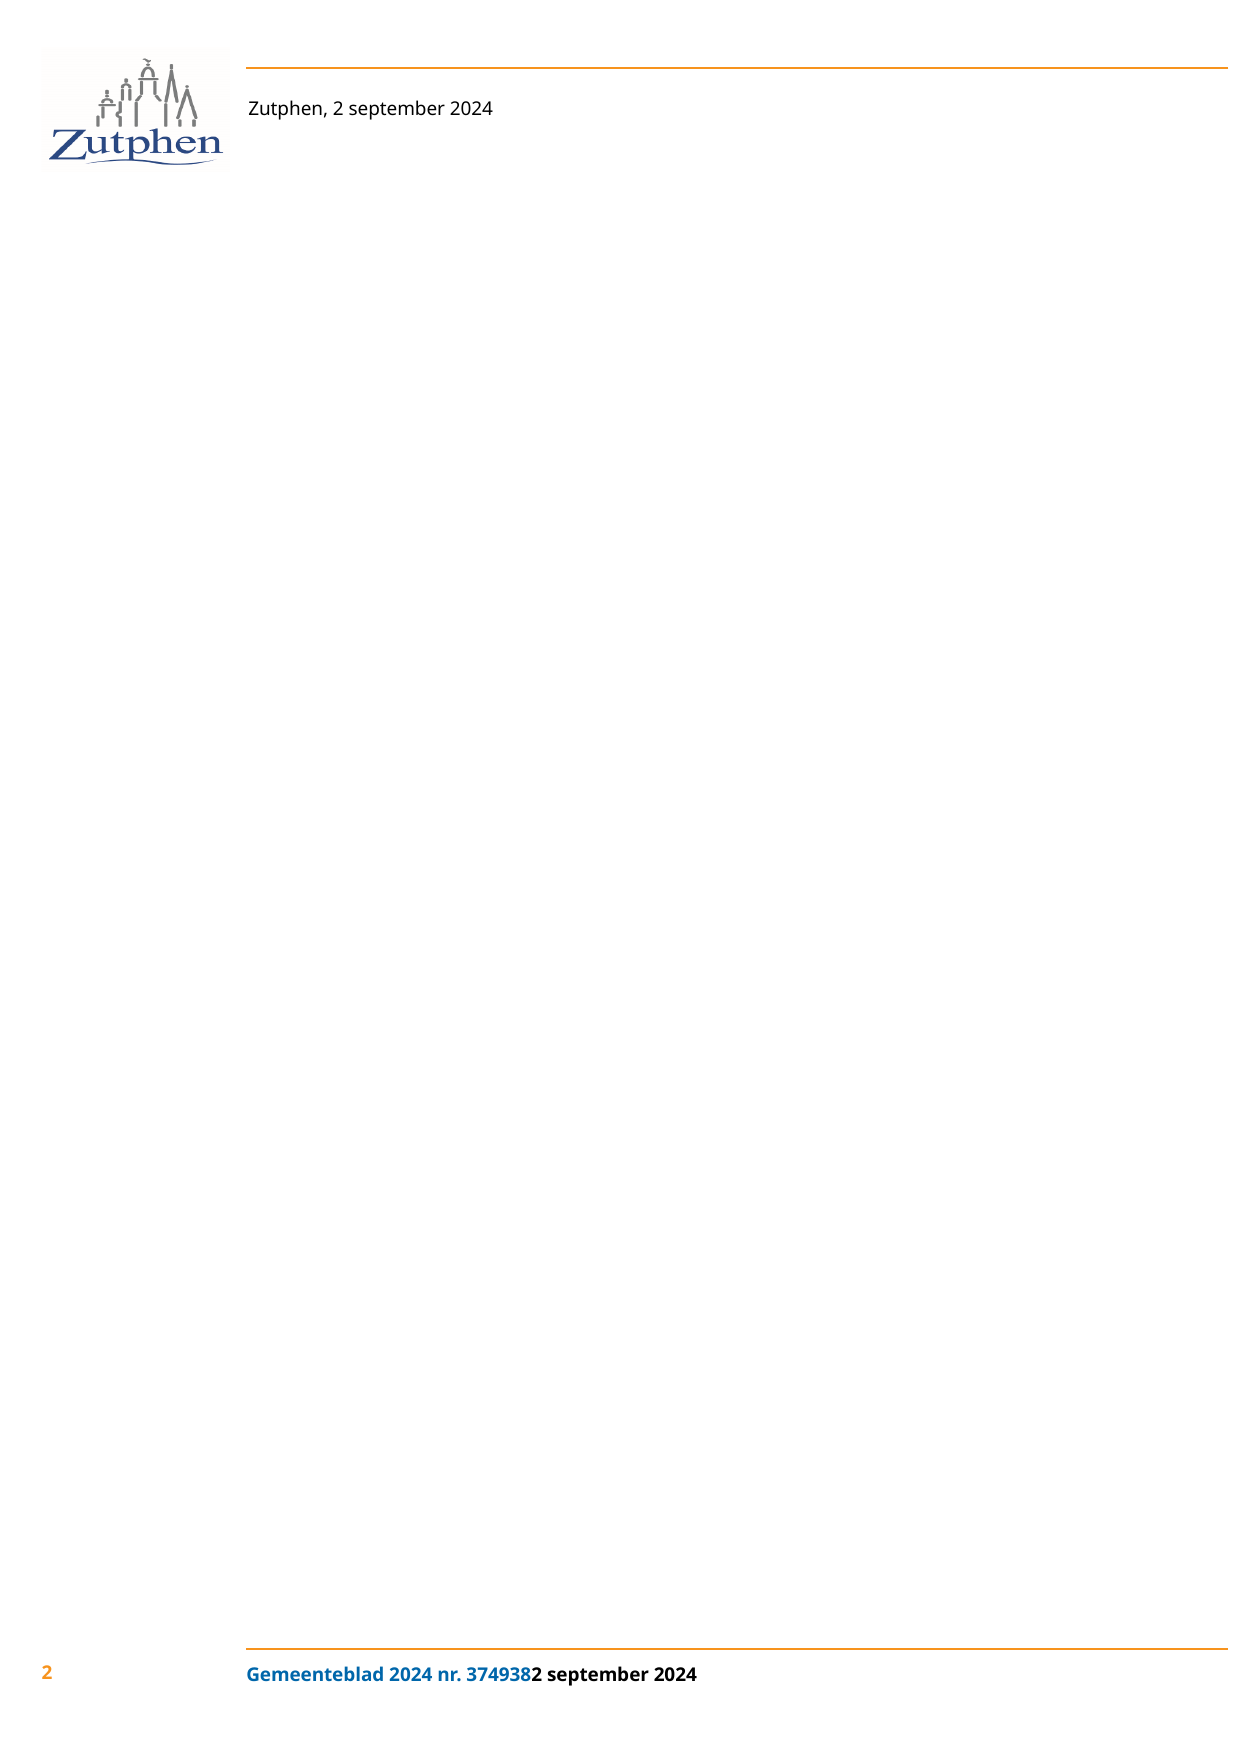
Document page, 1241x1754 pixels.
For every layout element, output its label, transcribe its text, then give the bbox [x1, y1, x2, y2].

picture [41, 47, 231, 172]
text Zutphen, 2 september 2024 [248, 95, 1152, 121]
